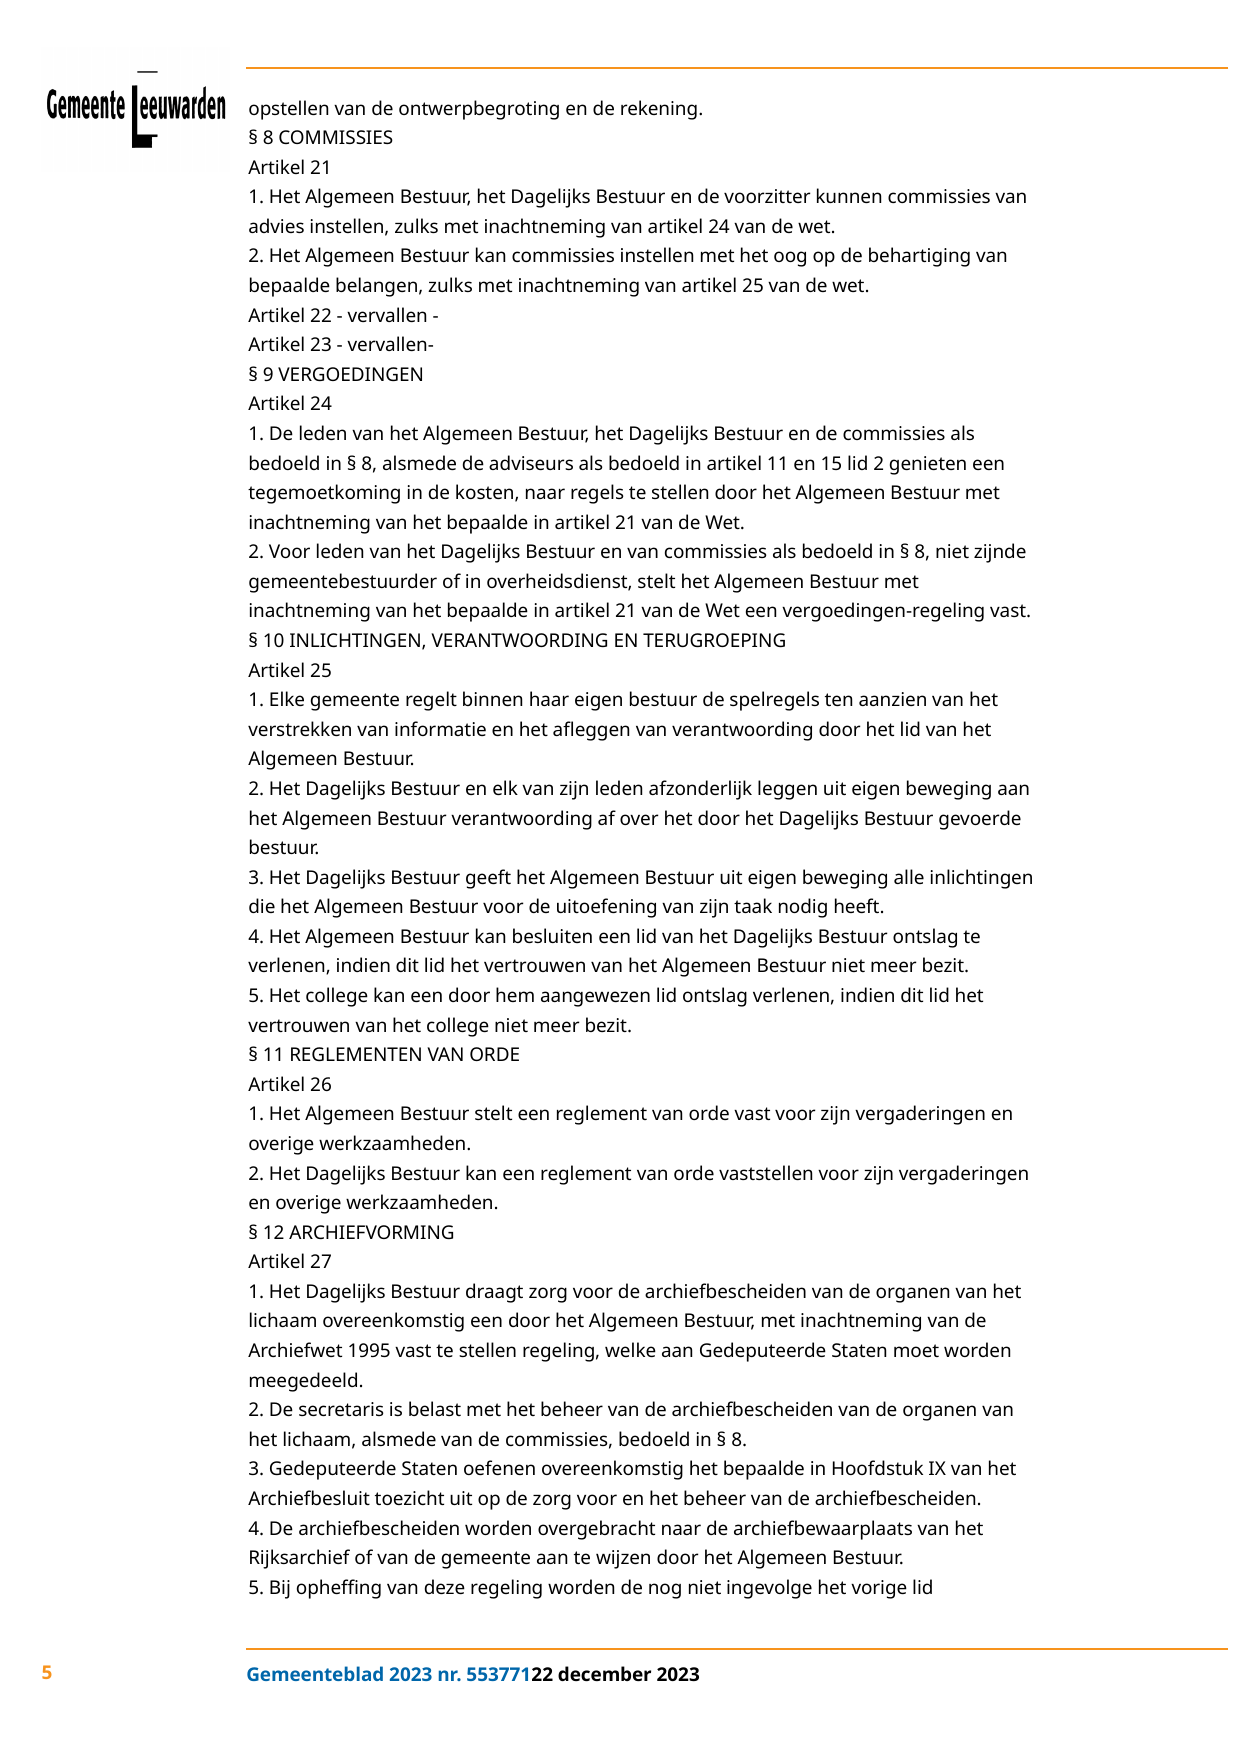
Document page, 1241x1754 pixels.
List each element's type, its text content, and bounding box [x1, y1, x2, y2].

text Rijksarchief of van de gemeente aan te wijzen door het Algemeen Bestuur. [248, 1544, 1152, 1570]
text Artikel 25 [248, 657, 1152, 683]
text § 12 ARCHIEFVORMING [248, 1219, 1152, 1245]
text § 9 VERGOEDINGEN [248, 361, 1152, 387]
text lichaam overeenkomstig een door het Algemeen Bestuur, met inachtneming van de [248, 1308, 1152, 1333]
text Artikel 26 [248, 1071, 1152, 1097]
text inachtneming van het bepaalde in artikel 21 van de Wet. [248, 509, 1152, 535]
text Algemeen Bestuur. [248, 746, 1152, 771]
text vertrouwen van het college niet meer bezit. [248, 1012, 1152, 1038]
text 1. Elke gemeente regelt binnen haar eigen bestuur de spelregels ten aanzien van het [248, 686, 1152, 712]
text 3. Gedeputeerde Staten oefenen overeenkomstig het bepaalde in Hoofdstuk IX van het [248, 1456, 1152, 1481]
text bepaalde belangen, zulks met inachtneming van artikel 25 van de wet. [248, 272, 1152, 298]
text 5. Bij opheffing van deze regeling worden de nog niet ingevolge het vorige lid [248, 1574, 1152, 1600]
text § 10 INLICHTINGEN, VERANTWOORDING EN TERUGROEPING [248, 627, 1152, 653]
text opstellen van de ontwerpbegroting en de rekening. [248, 95, 1152, 121]
text bedoeld in § 8, alsmede de adviseurs als bedoeld in artikel 11 en 15 lid 2 genieten een [248, 450, 1152, 476]
text meegedeeld. [248, 1367, 1152, 1393]
text 1. Het Algemeen Bestuur stelt een reglement van orde vast voor zijn vergaderingen en [248, 1101, 1152, 1126]
text 1. Het Dagelijks Bestuur draagt zorg voor de archiefbescheiden van de organen van het [248, 1278, 1152, 1304]
picture [41, 47, 231, 172]
text verstrekken van informatie en het afleggen van verantwoording door het lid van het [248, 716, 1152, 742]
text het Algemeen Bestuur verantwoording af over het door het Dagelijks Bestuur gevoerde [248, 805, 1152, 831]
text Artikel 24 [248, 391, 1152, 416]
text inachtneming van het bepaalde in artikel 21 van de Wet een vergoedingen-regeling vast. [248, 598, 1152, 623]
text verlenen, indien dit lid het vertrouwen van het Algemeen Bestuur niet meer bezit. [248, 953, 1152, 978]
text 5. Het college kan een door hem aangewezen lid ontslag verlenen, indien dit lid het [248, 982, 1152, 1008]
text het lichaam, alsmede van de commissies, bedoeld in § 8. [248, 1426, 1152, 1452]
text Artikel 23 - vervallen- [248, 331, 1152, 357]
text 1. De leden van het Algemeen Bestuur, het Dagelijks Bestuur en de commissies als [248, 420, 1152, 446]
text Artikel 27 [248, 1248, 1152, 1274]
text en overige werkzaamheden. [248, 1189, 1152, 1215]
text gemeentebestuurder of in overheidsdienst, stelt het Algemeen Bestuur met [248, 568, 1152, 594]
text 3. Het Dagelijks Bestuur geeft het Algemeen Bestuur uit eigen beweging alle inlichtingen [248, 864, 1152, 890]
text 4. Het Algemeen Bestuur kan besluiten een lid van het Dagelijks Bestuur ontslag te [248, 923, 1152, 949]
text bestuur. [248, 834, 1152, 860]
text Archiefbesluit toezicht uit op de zorg voor en het beheer van de archiefbescheiden. [248, 1485, 1152, 1511]
text Artikel 21 [248, 154, 1152, 180]
text Artikel 22 - vervallen - [248, 302, 1152, 328]
text advies instellen, zulks met inachtneming van artikel 24 van de wet. [248, 213, 1152, 239]
text 2. De secretaris is belast met het beheer van de archiefbescheiden van de organen van [248, 1396, 1152, 1422]
text overige werkzaamheden. [248, 1130, 1152, 1156]
text 2. Voor leden van het Dagelijks Bestuur en van commissies als bedoeld in § 8, niet zijnde [248, 538, 1152, 564]
text Archiefwet 1995 vast te stellen regeling, welke aan Gedeputeerde Staten moet worden [248, 1337, 1152, 1363]
text tegemoetkoming in de kosten, naar regels te stellen door het Algemeen Bestuur met [248, 479, 1152, 505]
text 2. Het Algemeen Bestuur kan commissies instellen met het oog op de behartiging van [248, 243, 1152, 268]
text die het Algemeen Bestuur voor de uitoefening van zijn taak nodig heeft. [248, 893, 1152, 919]
text § 11 REGLEMENTEN VAN ORDE [248, 1041, 1152, 1067]
text § 8 COMMISSIES [248, 124, 1152, 150]
text 2. Het Dagelijks Bestuur kan een reglement van orde vaststellen voor zijn vergaderingen [248, 1160, 1152, 1186]
text 4. De archiefbescheiden worden overgebracht naar de archiefbewaarplaats van het [248, 1515, 1152, 1541]
text 2. Het Dagelijks Bestuur en elk van zijn leden afzonderlijk leggen uit eigen beweging aan [248, 775, 1152, 801]
text 1. Het Algemeen Bestuur, het Dagelijks Bestuur en de voorzitter kunnen commissies van [248, 183, 1152, 209]
